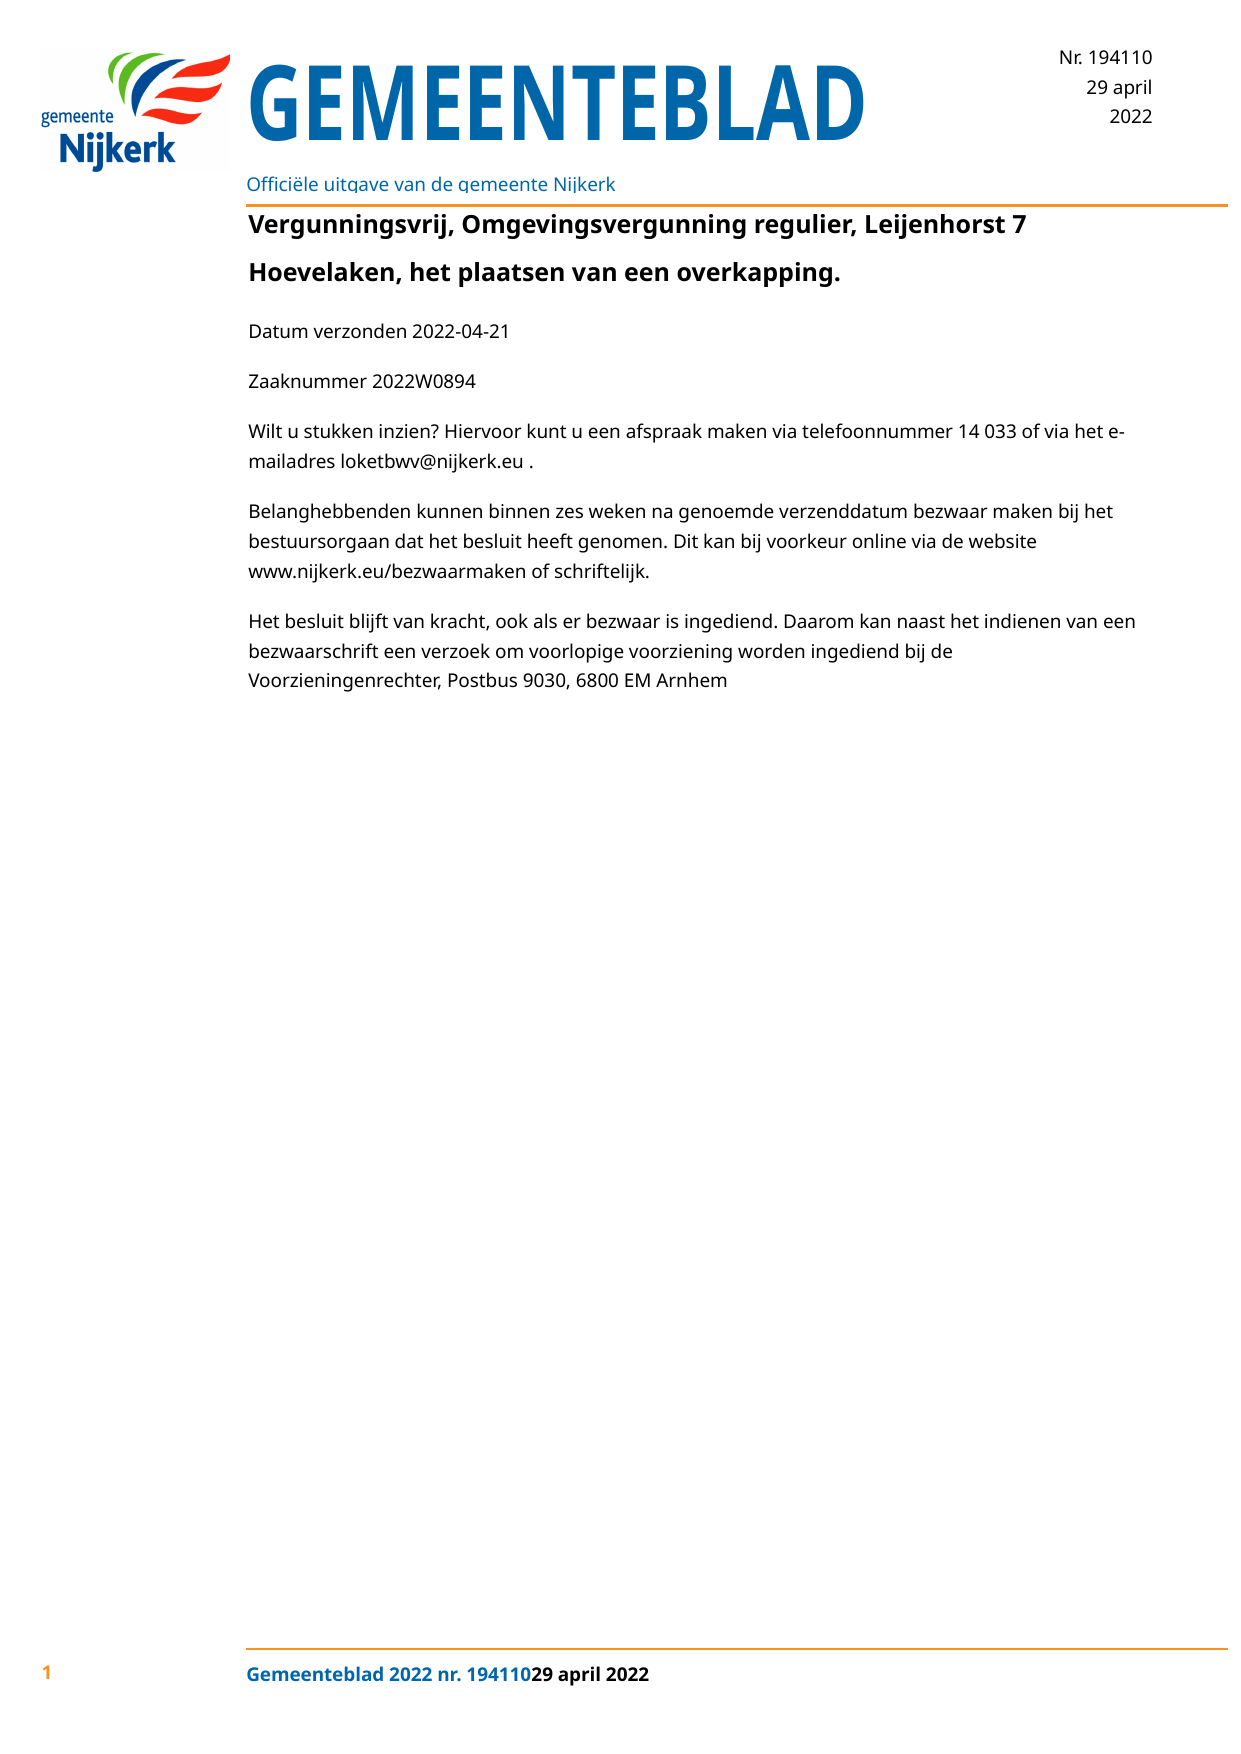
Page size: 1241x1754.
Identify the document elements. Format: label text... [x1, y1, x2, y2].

text Zaaknummer 2022W0894 [248, 368, 1152, 394]
text Belanghebbenden kunnen binnen zes weken na genoemde verzenddatum bezwaar maken bij het bestuursorgaan dat het besluit heeft genomen. Dit kan bij voorkeur online via de website www.nijkerk.eu/bezwaarmaken of schriftelijk. [248, 499, 1152, 584]
text Vergunningsvrij, Omgevingsvergunning regulier, Leijenhorst 7 Hoevelaken, het plaatsen van een overkapping. [248, 207, 1152, 288]
picture [41, 47, 231, 172]
text Datum verzonden 2022-04-21 [248, 318, 1152, 344]
text Wilt u stukken inzien? Hiervoor kunt u een afspraak maken via telefoonnummer 14 033 of via het e-mailadres loketbwv@nijkerk.eu . [248, 419, 1152, 474]
text Het besluit blijft van kracht, ook als er bezwaar is ingediend. Daarom kan naast het indienen van een bezwaarschrift een verzoek om voorlopige voorziening worden ingediend bij de Voorzieningenrechter, Postbus 9030, 6800 EM Arnhem [248, 608, 1152, 693]
